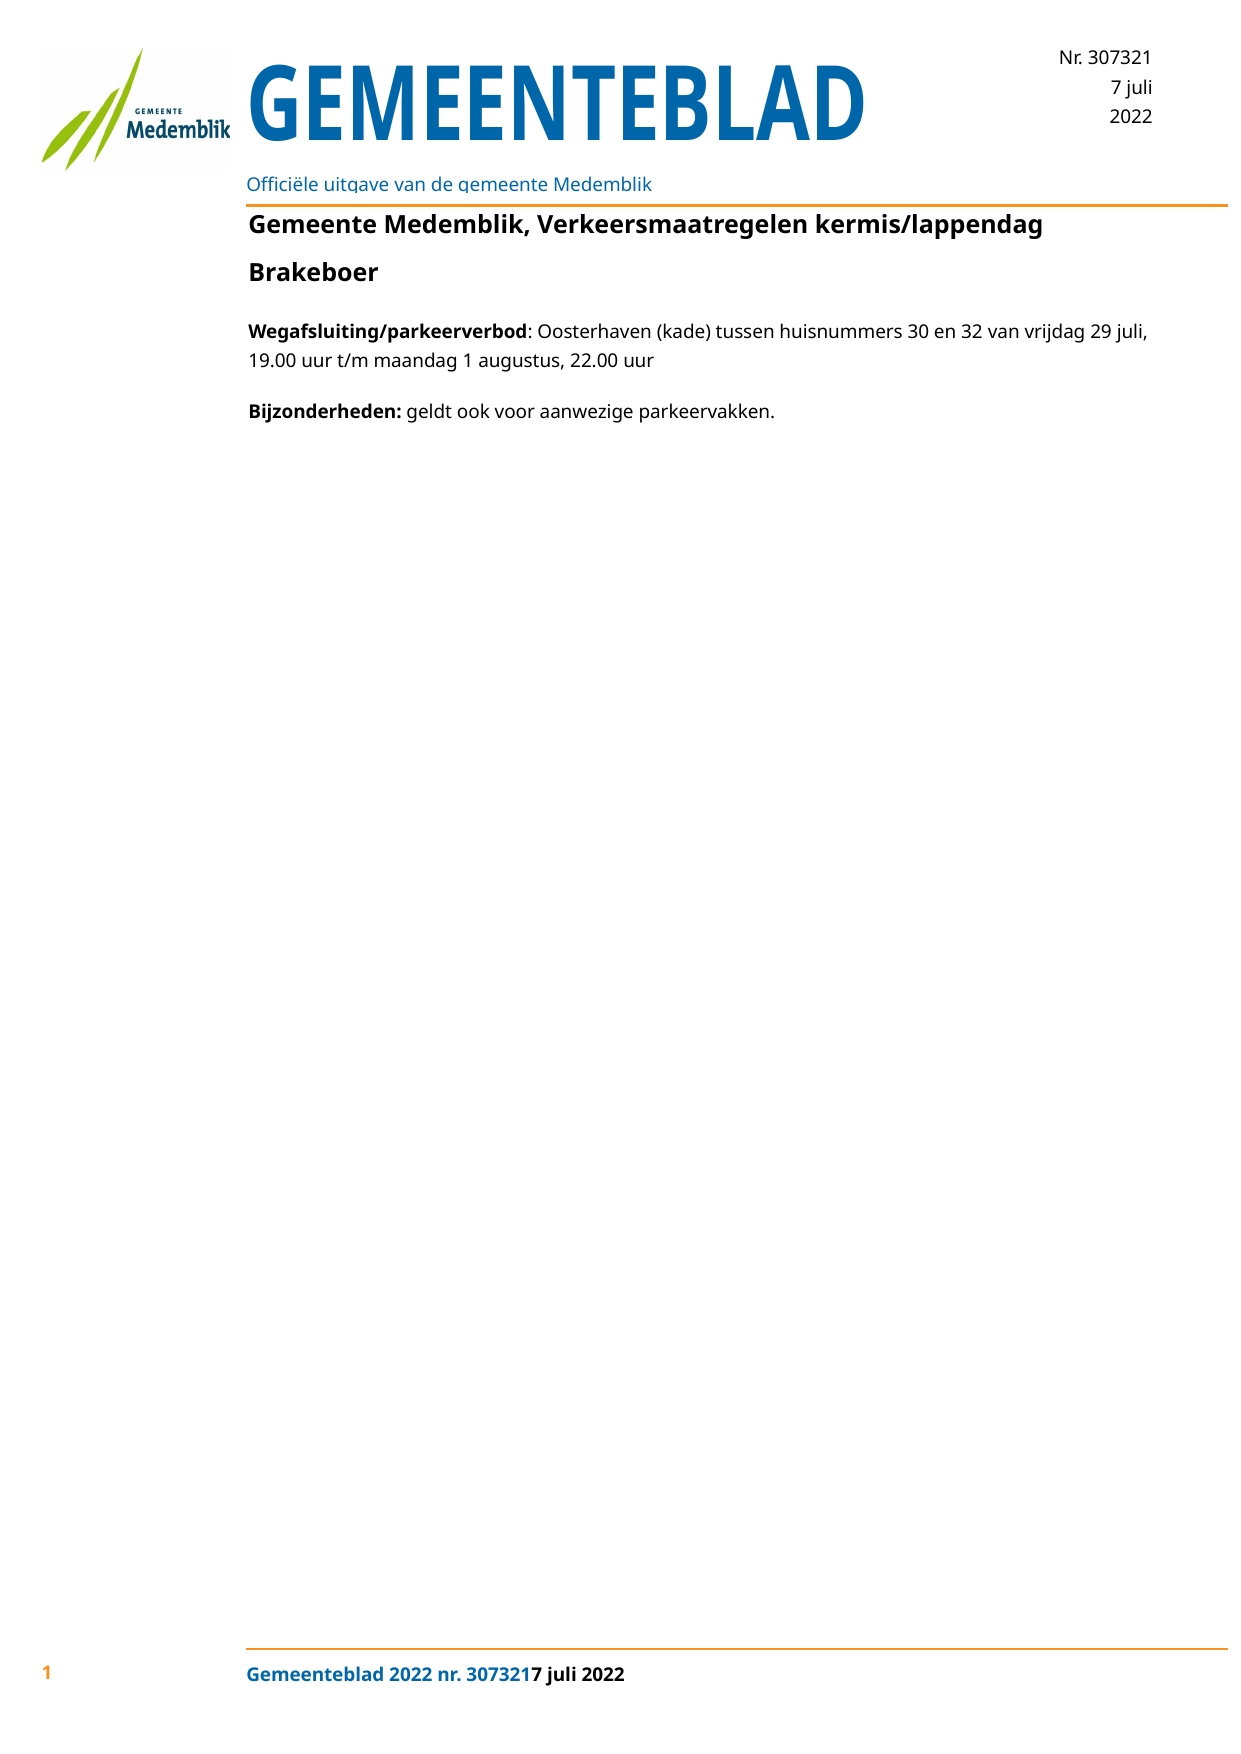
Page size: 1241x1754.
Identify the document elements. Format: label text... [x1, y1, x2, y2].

picture [41, 47, 231, 172]
text Wegafsluiting/parkeerverbod: Oosterhaven (kade) tussen huisnummers 30 en 32 van vrijdag 29 juli, 19.00 uur t/m maandag 1 augustus, 22.00 uur [248, 318, 1152, 373]
text Gemeente Medemblik, Verkeersmaatregelen kermis/lappendag Brakeboer [248, 207, 1152, 288]
text Bijzonderheden: geldt ook voor aanwezige parkeervakken. [248, 398, 1152, 424]
